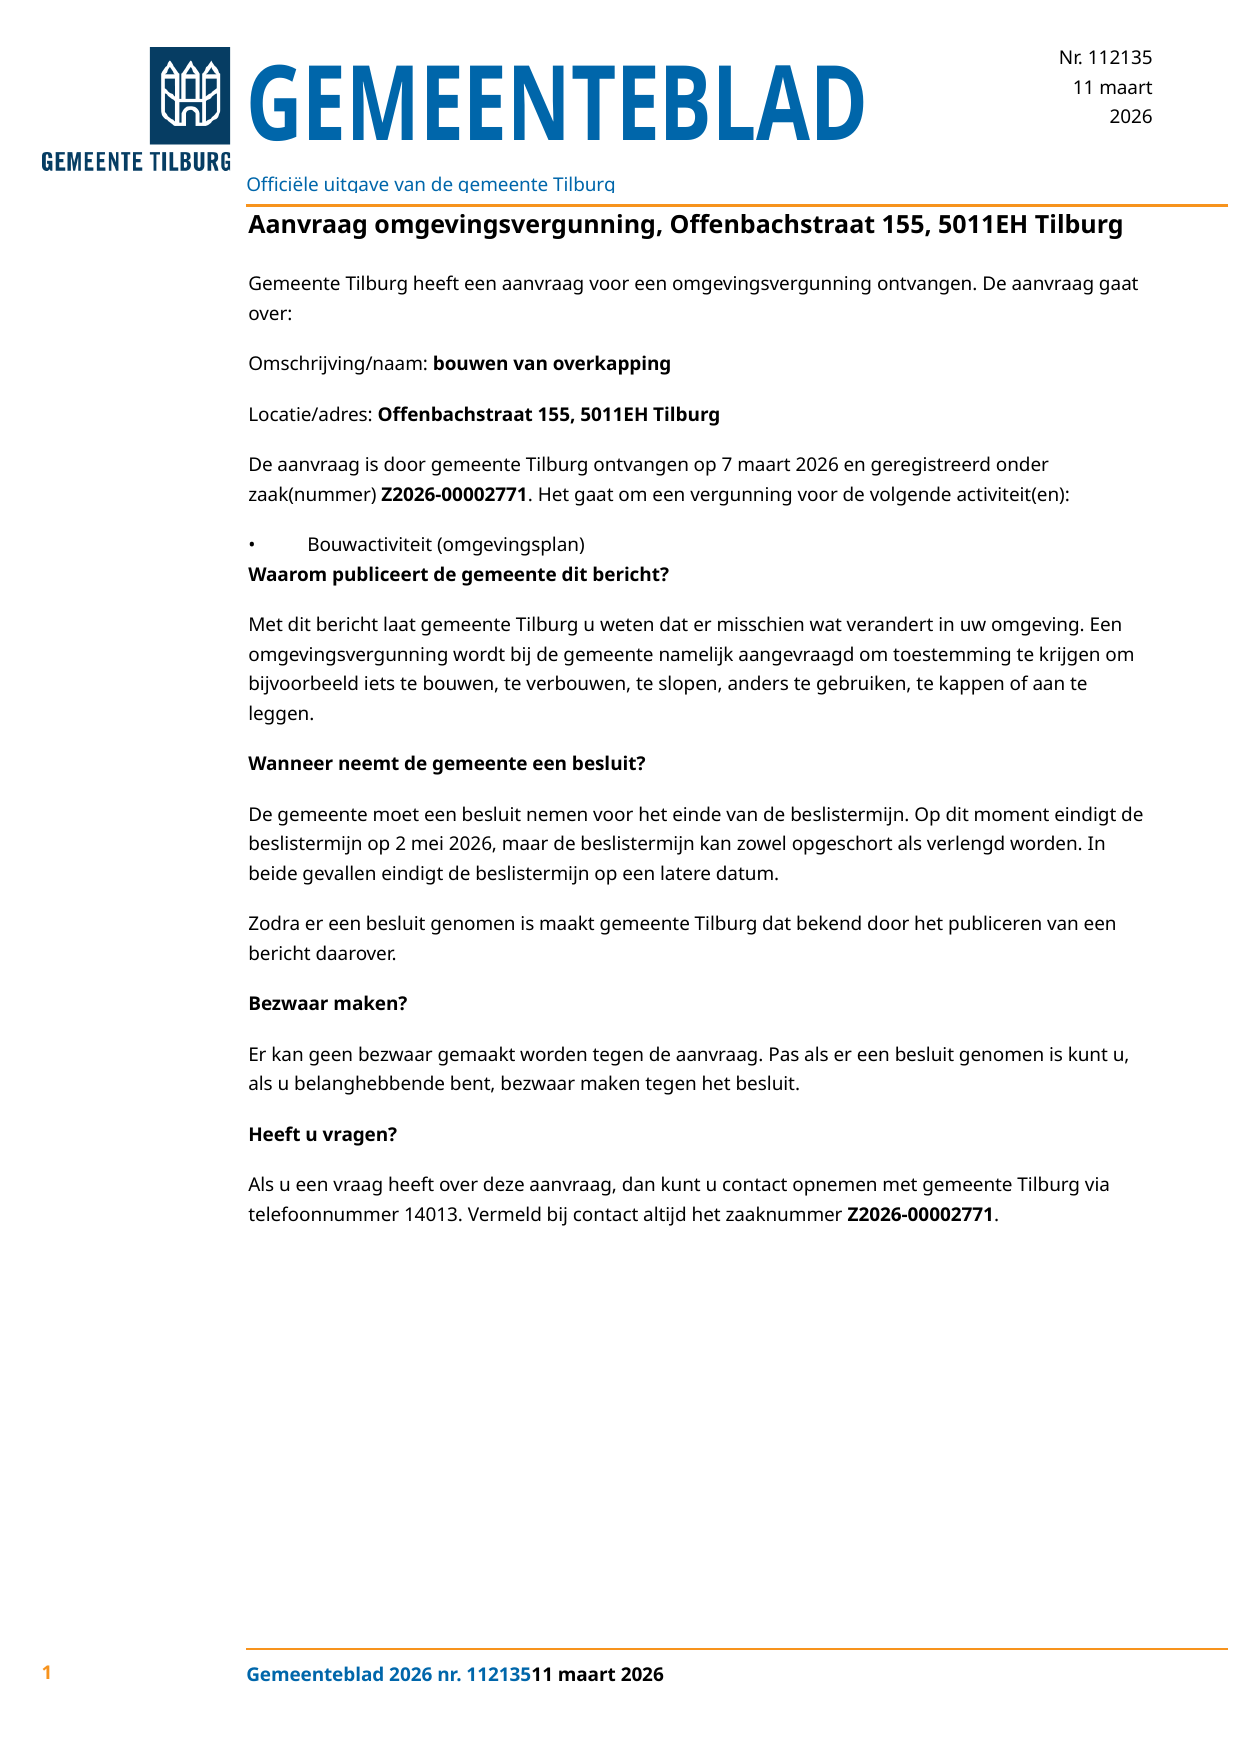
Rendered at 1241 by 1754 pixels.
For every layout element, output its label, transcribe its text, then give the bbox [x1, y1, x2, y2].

text Met dit bericht laat gemeente Tilburg u weten dat er misschien wat verandert in uw omgeving. Een omgevingsvergunning wordt bij de gemeente namelijk aangevraagd om toestemming te krijgen om bijvoorbeeld iets te bouwen, te verbouwen, te slopen, anders te gebruiken, te kappen of aan te leggen. [248, 611, 1152, 726]
text Locatie/adres: Offenbachstraat 155, 5011EH Tilburg [248, 401, 1152, 426]
text Omschrijving/naam: bouwen van overkapping [248, 350, 1152, 376]
text Aanvraag omgevingsvergunning, Offenbachstraat 155, 5011EH Tilburg [248, 207, 1152, 241]
text Waarom publiceert de gemeente dit bericht? [248, 561, 1152, 586]
text Gemeente Tilburg heeft een aanvraag voor een omgevingsvergunning ontvangen. De aanvraag gaat over: [248, 270, 1152, 326]
text Zodra er een besluit genomen is maakt gemeente Tilburg dat bekend door het publiceren van een bericht daarover. [248, 910, 1152, 966]
text Bezwaar maken? [248, 990, 1152, 1016]
list Bouwactiviteit (omgevingsplan) [248, 531, 1152, 557]
picture [41, 47, 231, 172]
text De gemeente moet een besluit nemen voor het einde van de beslistermijn. Op dit moment eindigt de beslistermijn op 2 mei 2026, maar de beslistermijn kan zowel opgeschort als verlengd worden. In beide gevallen eindigt de beslistermijn op een latere datum. [248, 801, 1152, 886]
text De aanvraag is door gemeente Tilburg ontvangen op 7 maart 2026 en geregistreerd onder zaak(nummer) Z2026-00002771. Het gaat om een vergunning voor de volgende activiteit(en): [248, 451, 1152, 506]
text Er kan geen bezwaar gemaakt worden tegen de aanvraag. Pas als er een besluit genomen is kunt u, als u belanghebbende bent, bezwaar maken tegen het besluit. [248, 1041, 1152, 1096]
text Wanneer neemt de gemeente een besluit? [248, 750, 1152, 776]
text Heeft u vragen? [248, 1121, 1152, 1146]
text Als u een vraag heeft over deze aanvraag, dan kunt u contact opnemen met gemeente Tilburg via telefoonnummer 14013. Vermeld bij contact altijd het zaaknummer Z2026-00002771. [248, 1171, 1152, 1226]
